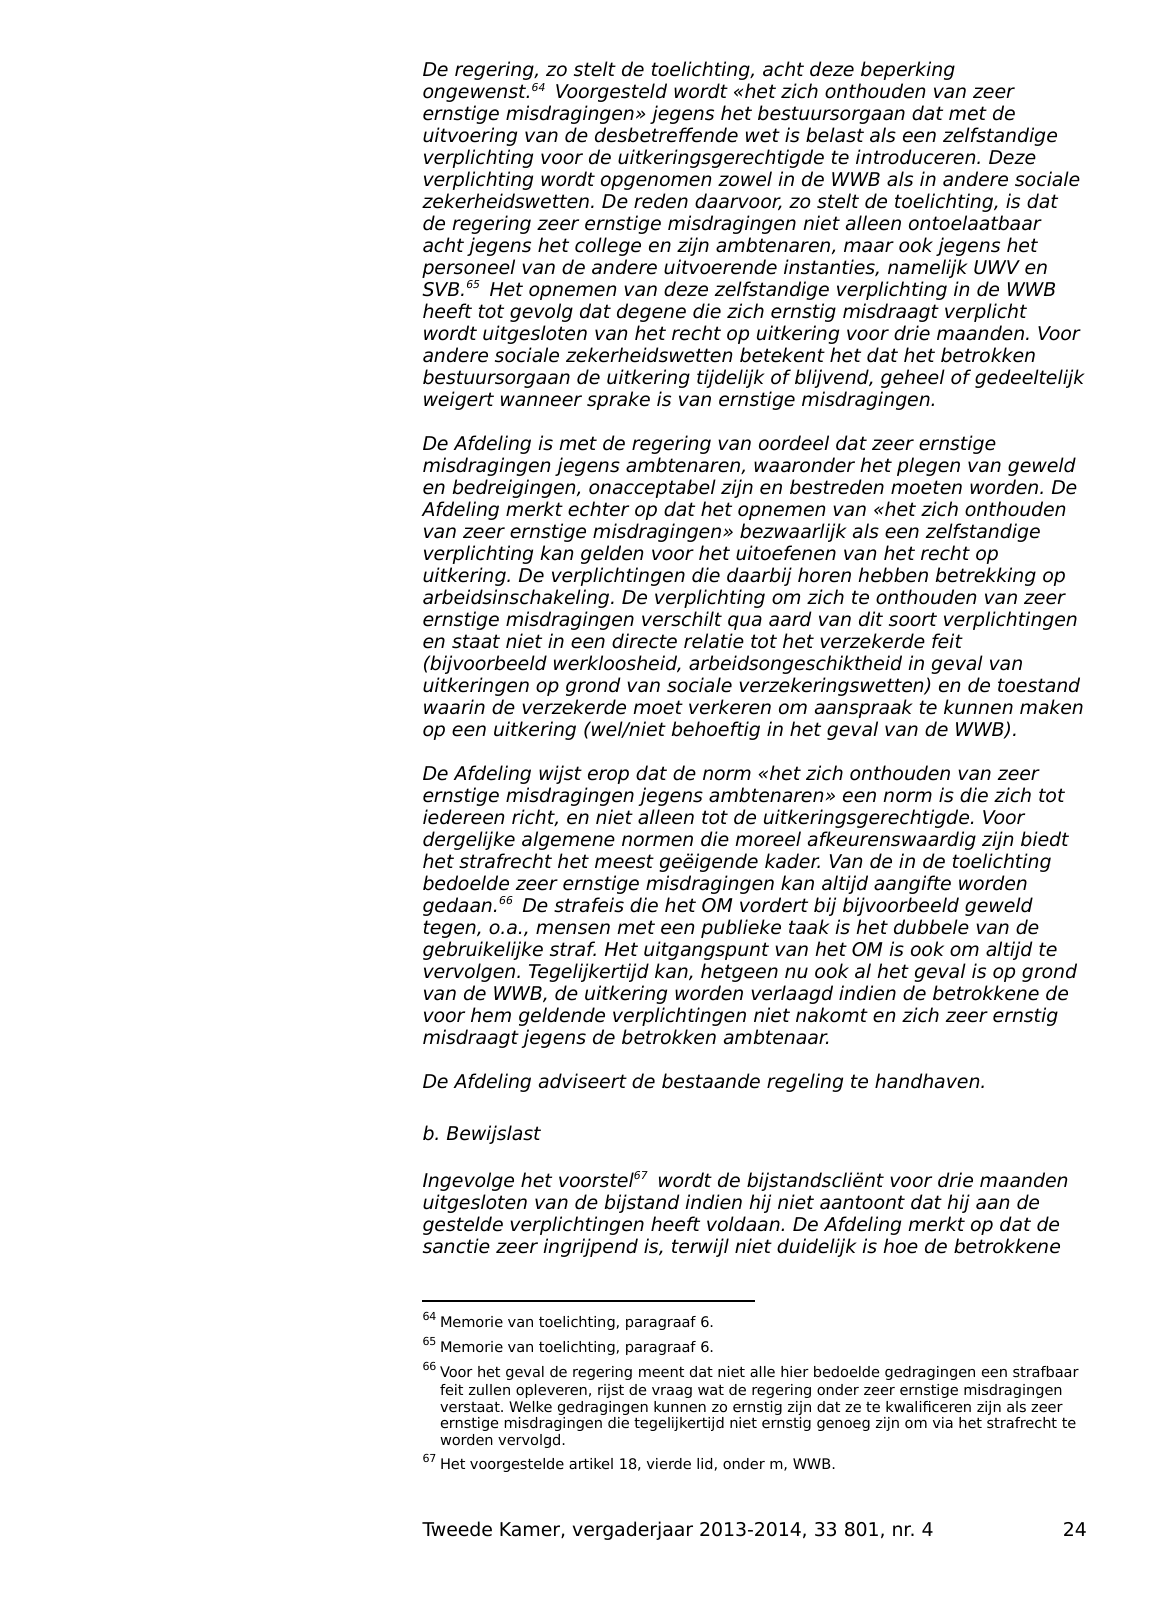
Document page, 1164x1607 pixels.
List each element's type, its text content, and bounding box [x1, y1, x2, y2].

text Memorie van toelichting, paragraaf 6. [422, 1310, 1087, 1332]
text Ingevolge het voorstel wordt de bijstandscliënt voor drie maanden uitgesloten van de bijstand indien hij niet aantoont dat hij aan de gestelde verplichtingen heeft voldaan. De Afdeling merkt op dat de sanctie zeer ingrijpend is, terwijl niet duidelijk is hoe de betrokkene [422, 1170, 1087, 1258]
text De Afdeling is met de regering van oordeel dat zeer ernstige misdragingen jegens ambtenaren, waaronder het plegen van geweld en bedreigingen, onacceptabel zijn en bestreden moeten worden. De Afdeling merkt echter op dat het opnemen van «het zich onthouden van zeer ernstige misdragingen» bezwaarlijk als een zelfstandige verplichting kan gelden voor het uitoefenen van het recht op uitkering. De verplichtingen die daarbij horen hebben betrekking op arbeidsinschakeling. De verplichting om zich te onthouden van zeer ernstige misdragingen verschilt qua aard van dit soort verplichtingen en staat niet in een directe relatie tot het verzekerde feit (bijvoorbeeld werkloosheid, arbeidsongeschiktheid in geval van uitkeringen op grond van sociale verzekeringswetten) en de toestand waarin de verzekerde moet verkeren om aanspraak te kunnen maken op een uitkering (wel/niet behoeftig in het geval van de WWB). [422, 433, 1087, 741]
text Het voorgestelde artikel 18, vierde lid, onder m, WWB. [422, 1452, 1087, 1474]
text De Afdeling wijst erop dat de norm «het zich onthouden van zeer ernstige misdragingen jegens ambtenaren» een norm is die zich tot iedereen richt, en niet alleen tot de uitkeringsgerechtigde. Voor dergelijke algemene normen die moreel afkeurenswaardig zijn biedt het strafrecht het meest geëigende kader. Van de in de toelichting bedoelde zeer ernstige misdragingen kan altijd aangifte worden gedaan. De strafeis die het OM vordert bij bijvoorbeeld geweld tegen, o.a., mensen met een publieke taak is het dubbele van de gebruikelijke straf. Het uitgangspunt van het OM is ook om altijd te vervolgen. Tegelijkertijd kan, hetgeen nu ook al het geval is op grond van de WWB, de uitkering worden verlaagd indien de betrokkene de voor hem geldende verplichtingen niet nakomt en zich zeer ernstig misdraagt jegens de betrokken ambtenaar. [422, 763, 1087, 1048]
subtitle b. Bewijslast [422, 1123, 1087, 1145]
text De regering, zo stelt de toelichting, acht deze beperking ongewenst. Voorgesteld wordt «het zich onthouden van zeer ernstige misdragingen» jegens het bestuursorgaan dat met de uitvoering van de desbetreffende wet is belast als een zelfstandige verplichting voor de uitkeringsgerechtigde te introduceren. Deze verplichting wordt opgenomen zowel in de WWB als in andere sociale zekerheidswetten. De reden daarvoor, zo stelt de toelichting, is dat de regering zeer ernstige misdragingen niet alleen ontoelaatbaar acht jegens het college en zijn ambtenaren, maar ook jegens het personeel van de andere uitvoerende instanties, namelijk UWV en SVB. Het opnemen van deze zelfstandige verplichting in de WWB heeft tot gevolg dat degene die zich ernstig misdraagt verplicht wordt uitgesloten van het recht op uitkering voor drie maanden. Voor andere sociale zekerheidswetten betekent het dat het betrokken bestuursorgaan de uitkering tijdelijk of blijvend, geheel of gedeeltelijk weigert wanneer sprake is van ernstige misdragingen. [422, 59, 1087, 411]
text De Afdeling adviseert de bestaande regeling te handhaven. [422, 1071, 1087, 1093]
text Memorie van toelichting, paragraaf 6. [422, 1335, 1087, 1357]
text Voor het geval de regering meent dat niet alle hier bedoelde gedragingen een strafbaar feit zullen opleveren, rijst de vraag wat de regering onder zeer ernstige misdragingen verstaat. Welke gedragingen kunnen zo ernstig zijn dat ze te kwalificeren zijn als zeer ernstige misdragingen die tegelijkertijd niet ernstig genoeg zijn om via het strafrecht te worden vervolgd. [422, 1360, 1087, 1449]
